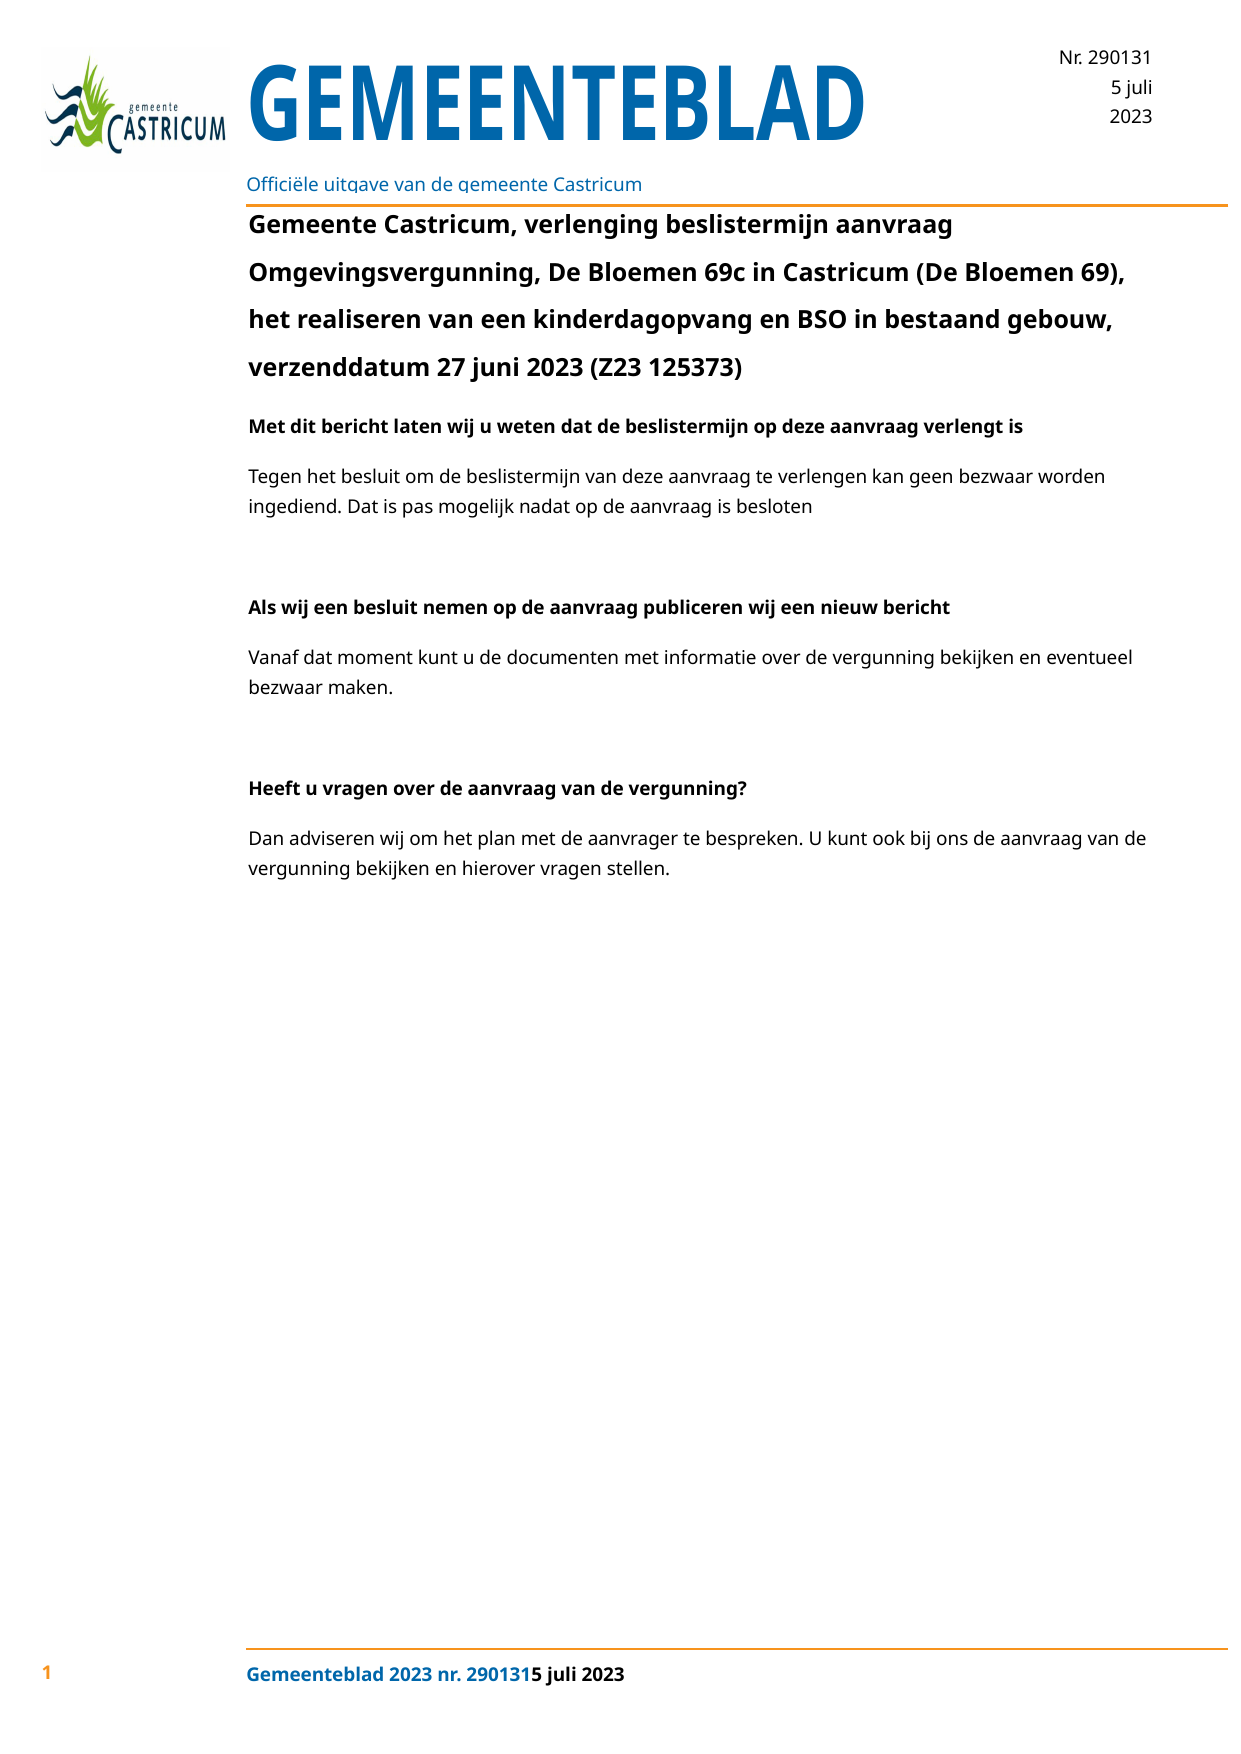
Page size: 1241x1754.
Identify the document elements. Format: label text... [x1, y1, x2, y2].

text Heeft u vragen over de aanvraag van de vergunning? [248, 775, 1152, 801]
text Gemeente Castricum, verlenging beslistermijn aanvraag Omgevingsvergunning, De Bloemen 69c in Castricum (De Bloemen 69), het realiseren van een kinderdagopvang en BSO in bestaand gebouw, verzenddatum 27 juni 2023 (Z23 125373) [248, 207, 1152, 384]
text Tegen het besluit om de beslistermijn van deze aanvraag te verlengen kan geen bezwaar worden ingediend. Dat is pas mogelijk nadat op de aanvraag is besloten [248, 463, 1152, 519]
picture [41, 47, 231, 172]
text Dan adviseren wij om het plan met de aanvrager te bespreken. U kunt ook bij ons de aanvraag van de vergunning bekijken en hierover vragen stellen. [248, 825, 1152, 881]
text Als wij een besluit nemen op de aanvraag publiceren wij een nieuw bericht [248, 594, 1152, 620]
text Met dit bericht laten wij u weten dat de beslistermijn op deze aanvraag verlengt is [248, 413, 1152, 439]
text Vanaf dat moment kunt u de documenten met informatie over de vergunning bekijken en eventueel bezwaar maken. [248, 644, 1152, 700]
